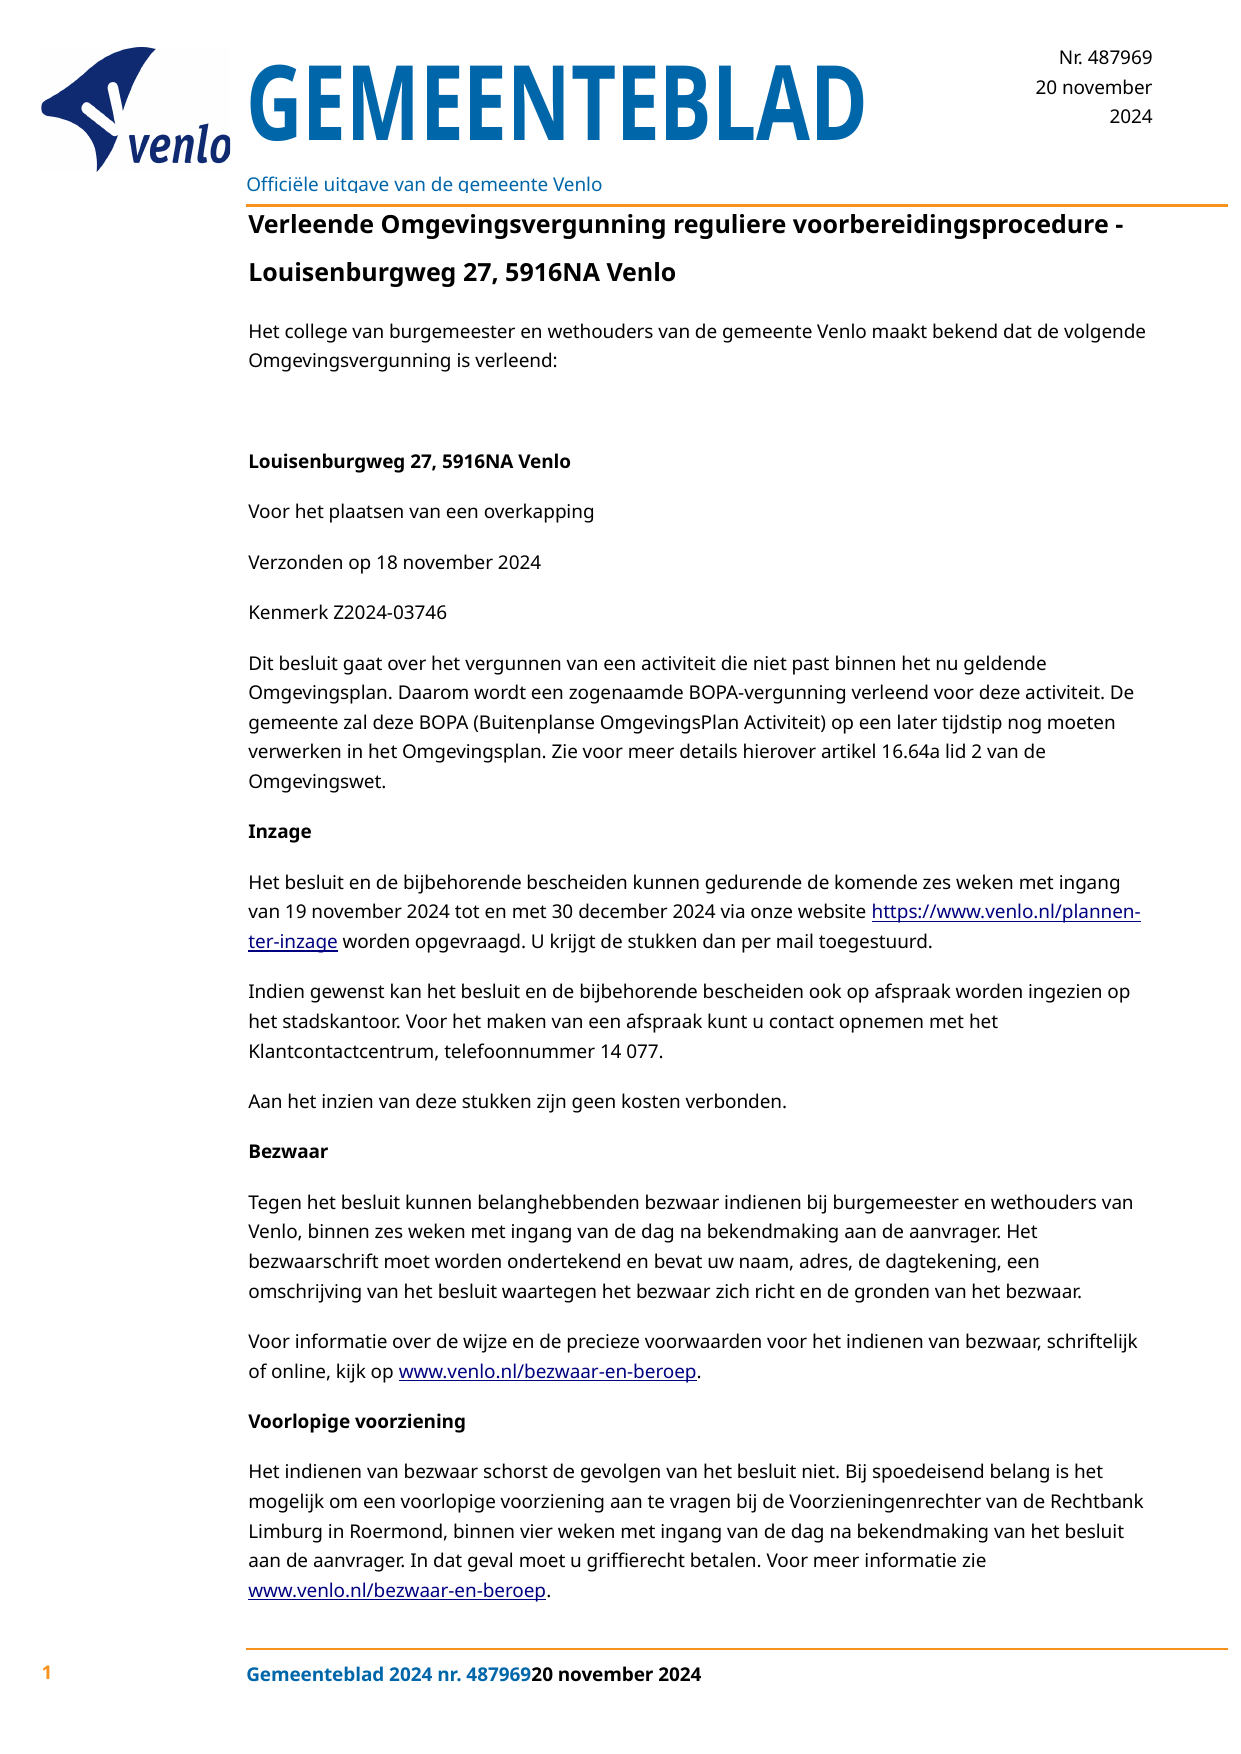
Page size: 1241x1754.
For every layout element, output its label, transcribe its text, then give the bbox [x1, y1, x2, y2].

text Bezwaar [248, 1139, 1152, 1164]
text Voorlopige voorziening [248, 1408, 1152, 1434]
text Het indienen van bezwaar schorst de gevolgen van het besluit niet. Bij spoedeisend belang is het mogelijk om een voorlopige voorziening aan te vragen bij de Voorzieningenrechter van de Rechtbank Limburg in Roermond, binnen vier weken met ingang van de dag na bekendmaking van het besluit aan de aanvrager. In dat geval moet u griffierecht betalen. Voor meer informatie zie www.venlo.nl/bezwaar-en-beroep. [248, 1459, 1152, 1603]
text Voor het plaatsen van een overkapping [248, 499, 1152, 524]
text Voor informatie over de wijze en de precieze voorwaarden voor het indienen van bezwaar, schriftelijk of online, kijk op www.venlo.nl/bezwaar-en-beroep. [248, 1328, 1152, 1384]
text Verleende Omgevingsvergunning reguliere voorbereidingsprocedure - Louisenburgweg 27, 5916NA Venlo [248, 207, 1152, 288]
text Aan het inzien van deze stukken zijn geen kosten verbonden. [248, 1088, 1152, 1114]
text Het college van burgemeester en wethouders van de gemeente Venlo maakt bekend dat de volgende Omgevingsvergunning is verleend: [248, 318, 1152, 373]
text Kenmerk Z2024-03746 [248, 599, 1152, 625]
text Dit besluit gaat over het vergunnen van een activiteit die niet past binnen het nu geldende Omgevingsplan. Daarom wordt een zogenaamde BOPA-vergunning verleend voor deze activiteit. De gemeente zal deze BOPA (Buitenplanse OmgevingsPlan Activiteit) op een later tijdstip nog moeten verwerken in het Omgevingsplan. Zie voor meer details hierover artikel 16.64a lid 2 van de Omgevingswet. [248, 650, 1152, 794]
picture [41, 47, 231, 172]
text Louisenburgweg 27, 5916NA Venlo [248, 448, 1152, 474]
text Tegen het besluit kunnen belanghebbenden bezwaar indienen bij burgemeester en wethouders van Venlo, binnen zes weken met ingang van de dag na bekendmaking aan de aanvrager. Het bezwaarschrift moet worden ondertekend en bevat uw naam, adres, de dagtekening, een omschrijving van het besluit waartegen het bezwaar zich richt en de gronden van het bezwaar. [248, 1189, 1152, 1304]
text Inzage [248, 819, 1152, 844]
text Het besluit en de bijbehorende bescheiden kunnen gedurende de komende zes weken met ingang van 19 november 2024 tot en met 30 december 2024 via onze website https://www.venlo.nl/plannen-ter-inzage worden opgevraagd. U krijgt de stukken dan per mail toegestuurd. [248, 869, 1152, 954]
text Indien gewenst kan het besluit en de bijbehorende bescheiden ook op afspraak worden ingezien op het stadskantoor. Voor het maken van een afspraak kunt u contact opnemen met het Klantcontactcentrum, telefoonnummer 14 077. [248, 979, 1152, 1064]
text Verzonden op 18 november 2024 [248, 549, 1152, 575]
